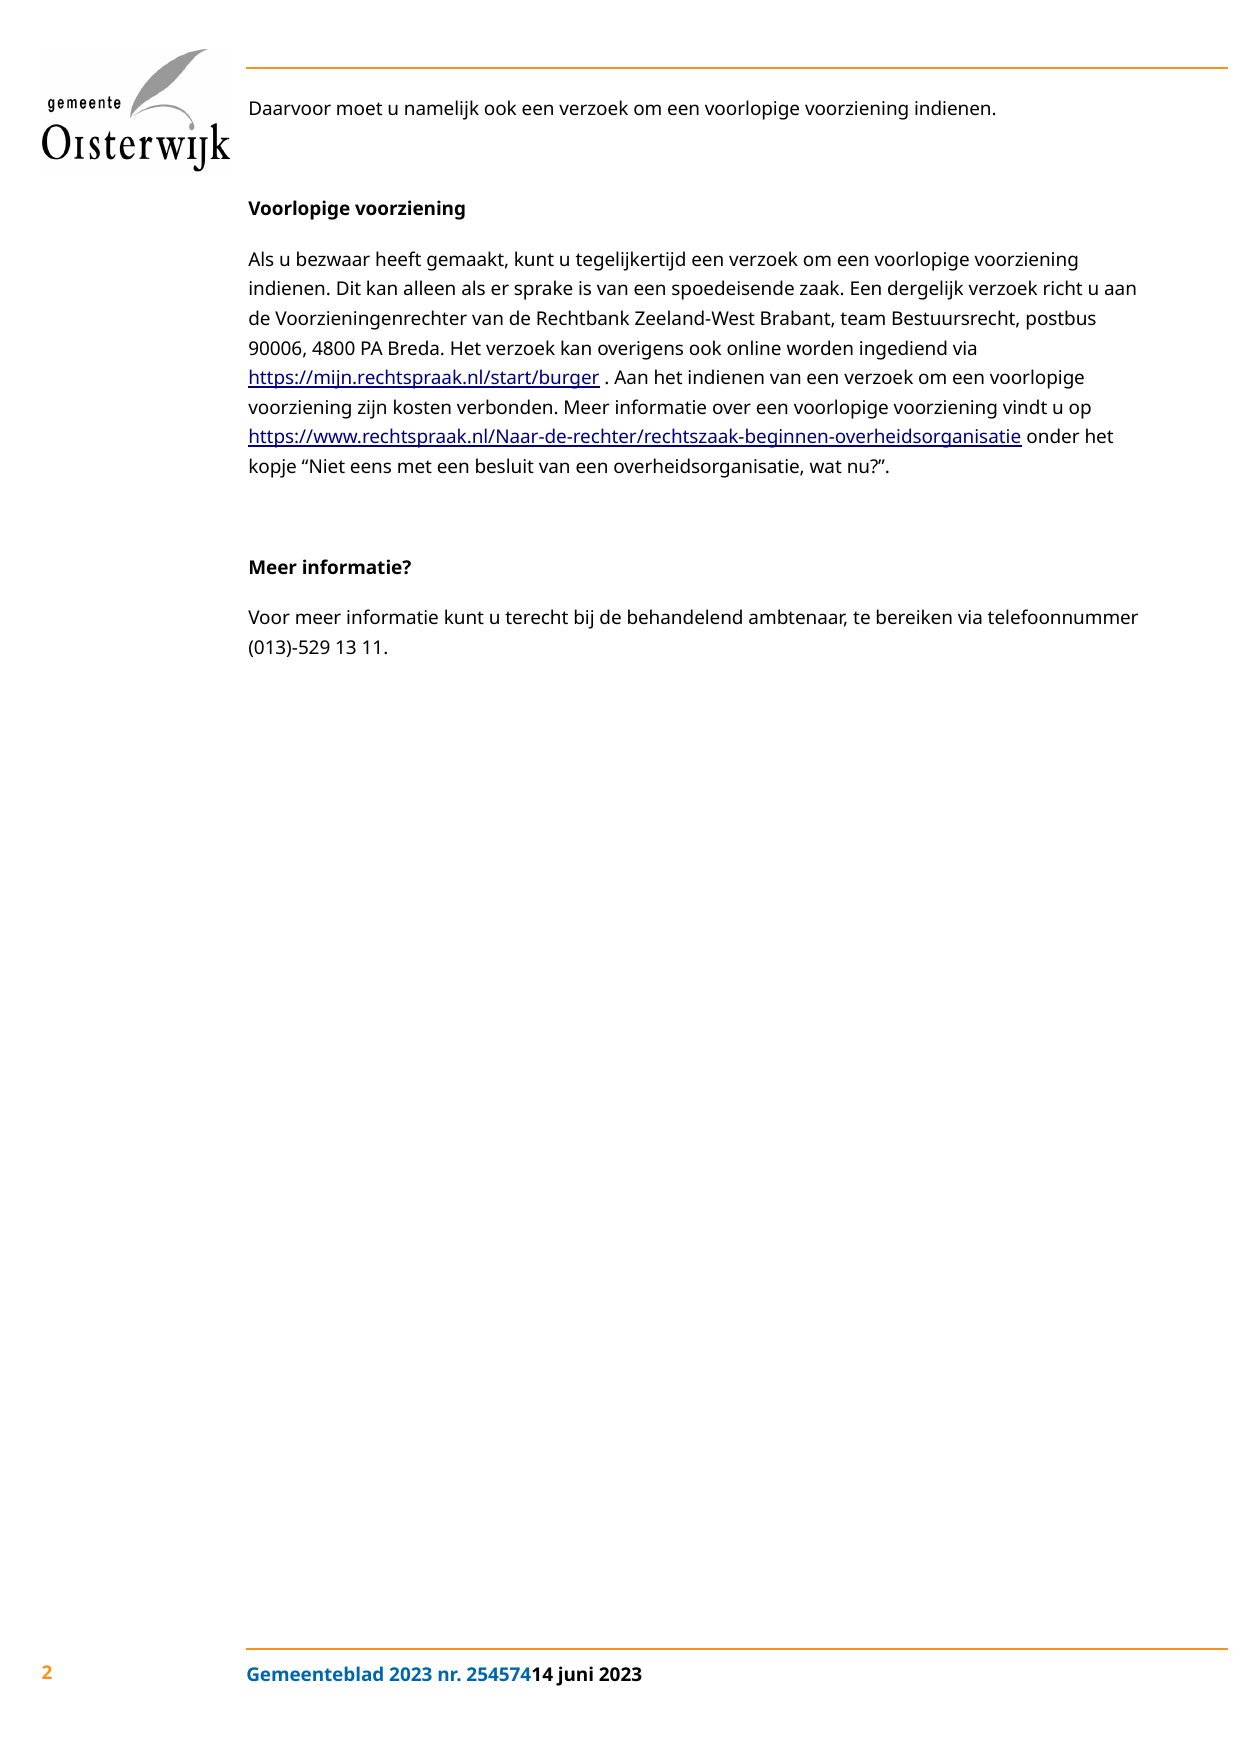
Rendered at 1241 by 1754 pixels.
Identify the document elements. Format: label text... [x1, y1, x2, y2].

text Meer informatie? [248, 554, 1152, 580]
text Voorlopige voorziening [248, 196, 1152, 221]
picture [41, 47, 231, 172]
text Daarvoor moet u namelijk ook een verzoek om een voorlopige voorziening indienen. [248, 95, 1152, 121]
text Voor meer informatie kunt u terecht bij de behandelend ambtenaar, te bereiken via telefoonnummer (013)-529 13 11. [248, 604, 1152, 660]
text Als u bezwaar heeft gemaakt, kunt u tegelijkertijd een verzoek om een voorlopige voorziening indienen. Dit kan alleen als er sprake is van een spoedeisende zaak. Een dergelijk verzoek richt u aan de Voorzieningenrechter van de Rechtbank Zeeland-West Brabant, team Bestuursrecht, postbus 90006, 4800 PA Breda. Het verzoek kan overigens ook online worden ingediend via https://mijn.rechtspraak.nl/start/burger . Aan het indienen van een verzoek om een voorlopige voorziening zijn kosten verbonden. Meer informatie over een voorlopige voorziening vindt u op https://www.rechtspraak.nl/Naar-de-rechter/rechtszaak-beginnen-overheidsorganisatie onder het kopje “Niet eens met een besluit van een overheidsorganisatie, wat nu?”. [248, 246, 1152, 479]
